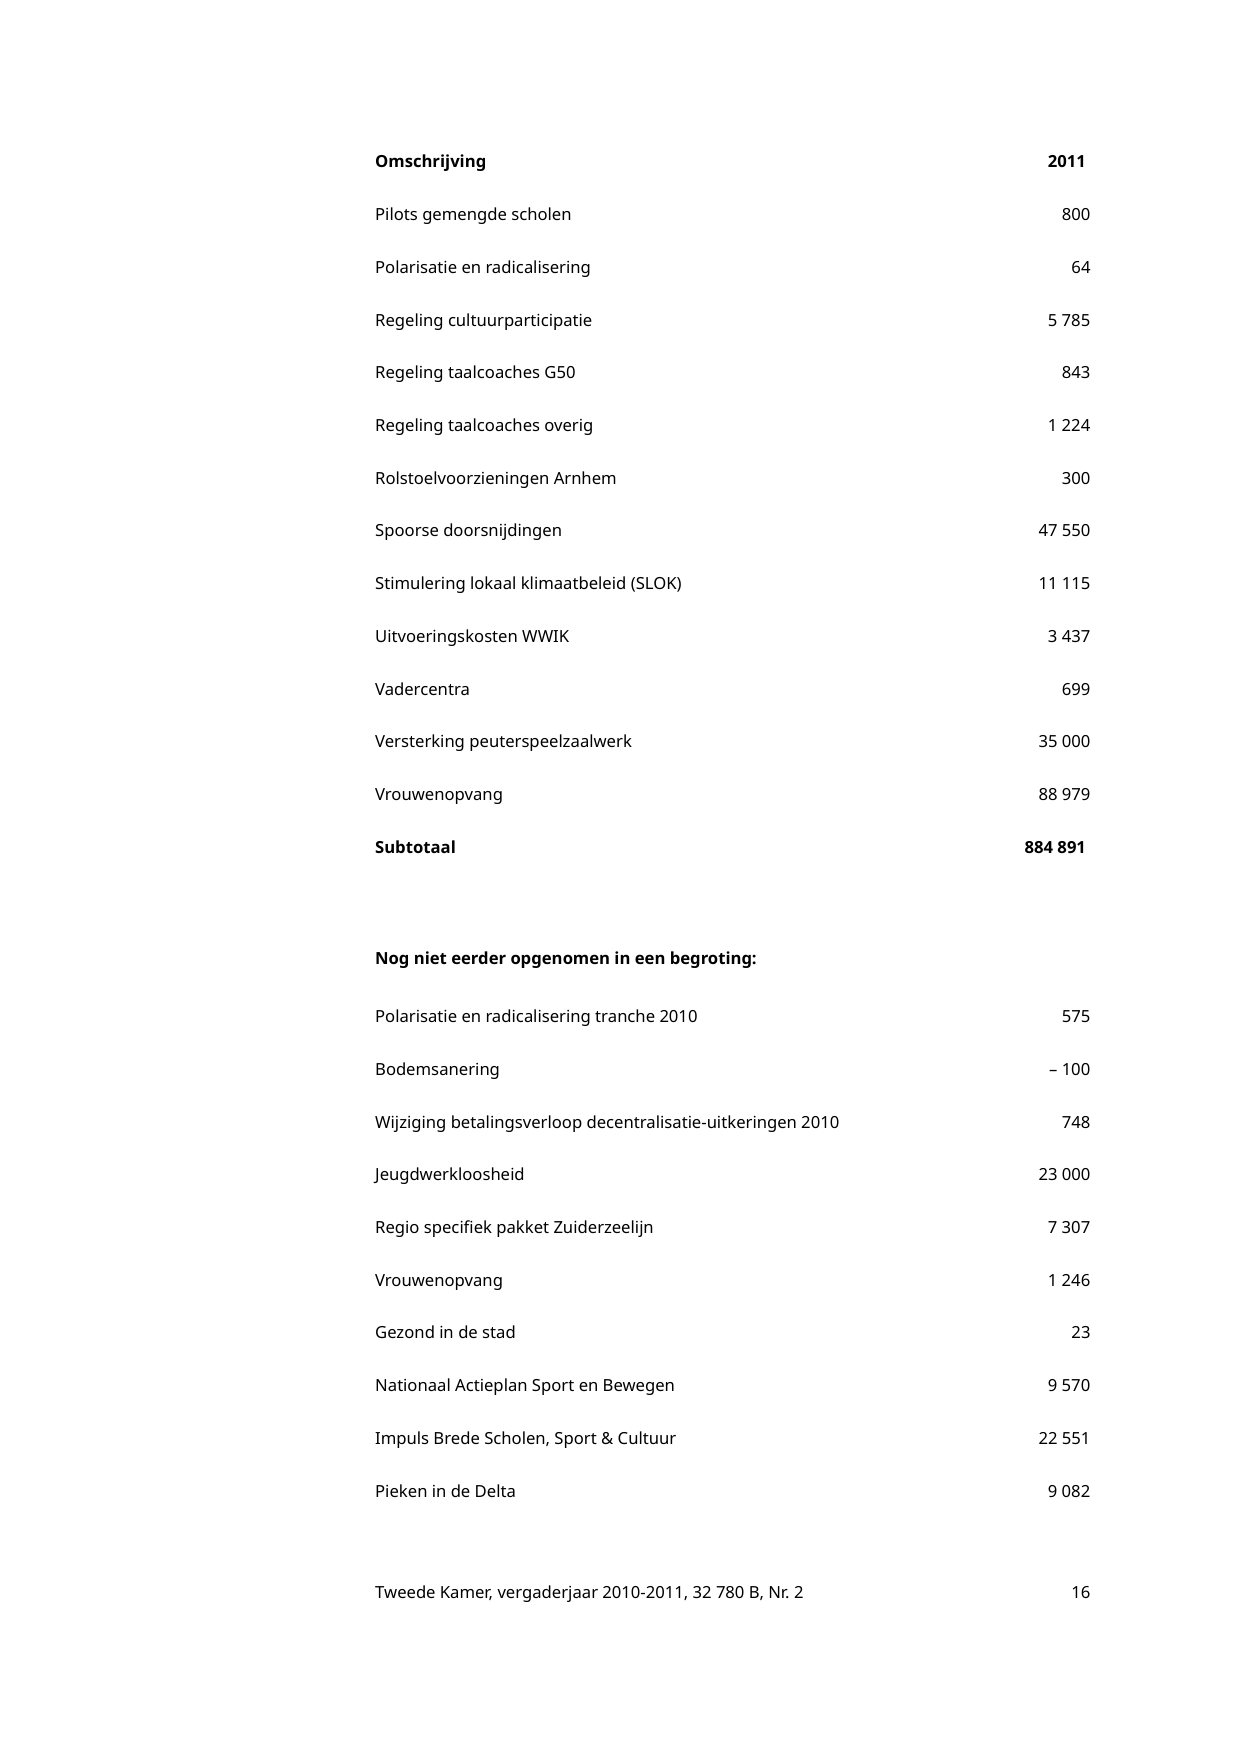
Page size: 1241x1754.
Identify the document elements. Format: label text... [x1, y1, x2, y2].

table_cell Pilots gemengde scholen [375, 203, 961, 255]
table_cell 884 891 [961, 835, 1090, 888]
table_cell Nog niet eerder opgenomen in een begroting: [375, 946, 961, 1005]
table_cell Pieken in de Delta [375, 1479, 961, 1532]
table_header Omschrijving [375, 150, 961, 203]
table_cell Gezond in de stad [375, 1321, 961, 1374]
table_cell 1 224 [961, 414, 1090, 466]
table_cell [961, 888, 1090, 946]
table_cell – 100 [961, 1058, 1090, 1110]
table_cell 47 550 [961, 519, 1090, 572]
table_cell Subtotaal [375, 835, 961, 888]
table_cell Vadercentra [375, 677, 961, 730]
table_cell Vrouwenopvang [375, 1268, 961, 1321]
table_cell Stimulering lokaal klimaatbeleid (SLOK) [375, 572, 961, 624]
table_cell 3 437 [961, 624, 1090, 677]
table_cell 35 000 [961, 730, 1090, 782]
table_cell 9 570 [961, 1374, 1090, 1426]
table_cell Rolstoelvoorzieningen Arnhem [375, 466, 961, 519]
table_cell 9 082 [961, 1479, 1090, 1532]
table_cell Nationaal Actieplan Sport en Bewegen [375, 1374, 961, 1426]
table_cell 1 246 [961, 1268, 1090, 1321]
table_cell Regeling taalcoaches overig [375, 414, 961, 466]
table_cell 23 [961, 1321, 1090, 1374]
table_cell 22 551 [961, 1426, 1090, 1479]
table_cell Regeling cultuurparticipatie [375, 308, 961, 361]
table_cell Polarisatie en radicalisering tranche 2010 [375, 1005, 961, 1057]
table_cell Uitvoeringskosten WWIK [375, 624, 961, 677]
table_cell Bodemsanering [375, 1058, 961, 1110]
table_cell Polarisatie en radicalisering [375, 255, 961, 308]
table_cell 843 [961, 361, 1090, 413]
table_cell 300 [961, 466, 1090, 519]
table_cell 748 [961, 1110, 1090, 1163]
table_cell 11 115 [961, 572, 1090, 624]
table_cell Regeling taalcoaches G50 [375, 361, 961, 413]
table_cell Impuls Brede Scholen, Sport & Cultuur [375, 1426, 961, 1479]
table_cell 88 979 [961, 783, 1090, 835]
table_header 2011 [961, 150, 1090, 203]
table_cell [961, 946, 1090, 1005]
table_cell [375, 888, 961, 946]
table_cell Spoorse doorsnijdingen [375, 519, 961, 572]
table_cell 7 307 [961, 1216, 1090, 1268]
table_cell Regio specifiek pakket Zuiderzeelijn [375, 1216, 961, 1268]
table_cell 699 [961, 677, 1090, 730]
table_cell 800 [961, 203, 1090, 255]
table_cell Vrouwenopvang [375, 783, 961, 835]
table_cell Wijziging betalingsverloop decentralisatie-uitkeringen 2010 [375, 1110, 961, 1163]
table_cell Versterking peuterspeelzaalwerk [375, 730, 961, 782]
table_cell 23 000 [961, 1163, 1090, 1216]
table_cell Jeugdwerkloosheid [375, 1163, 961, 1216]
table_cell 575 [961, 1005, 1090, 1057]
table_cell 64 [961, 255, 1090, 308]
table_cell 5 785 [961, 308, 1090, 361]
